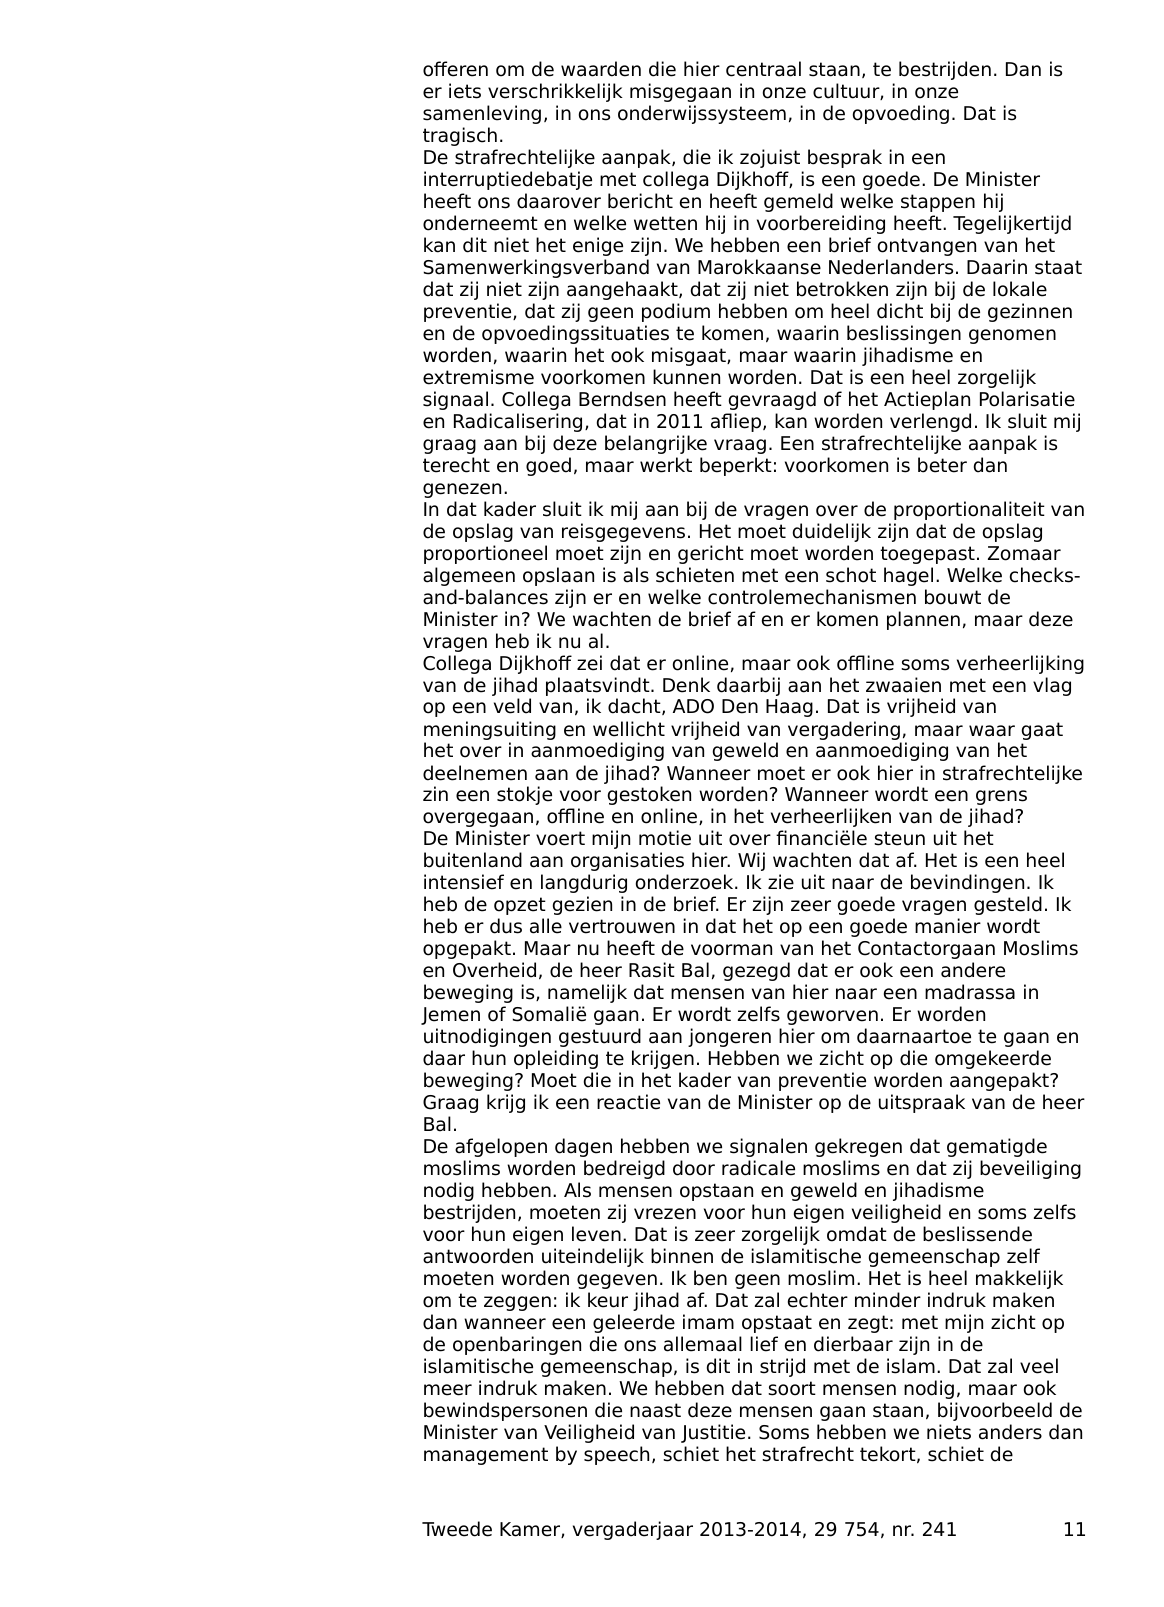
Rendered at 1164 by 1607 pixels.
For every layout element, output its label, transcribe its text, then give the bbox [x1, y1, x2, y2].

text De strafrechtelijke aanpak, die ik zojuist besprak in een interruptiedebatje met collega Dijkhoff, is een goede. De Minister heeft ons daarover bericht en heeft gemeld welke stappen hij onderneemt en welke wetten hij in voorbereiding heeft. Tegelijkertijd kan dit niet het enige zijn. We hebben een brief ontvangen van het Samenwerkingsverband van Marokkaanse Nederlanders. Daarin staat dat zij niet zijn aangehaakt, dat zij niet betrokken zijn bij de lokale preventie, dat zij geen podium hebben om heel dicht bij de gezinnen en de opvoedingssituaties te komen, waarin beslissingen genomen worden, waarin het ook misgaat, maar waarin jihadisme en extremisme voorkomen kunnen worden. Dat is een heel zorgelijk signaal. Collega Berndsen heeft gevraagd of het Actieplan Polarisatie en Radicalisering, dat in 2011 afliep, kan worden verlengd. Ik sluit mij graag aan bij deze belangrijke vraag. Een strafrechtelijke aanpak is terecht en goed, maar werkt beperkt: voorkomen is beter dan genezen. [422, 147, 1087, 499]
text De afgelopen dagen hebben we signalen gekregen dat gematigde moslims worden bedreigd door radicale moslims en dat zij beveiliging nodig hebben. Als mensen opstaan en geweld en jihadisme bestrijden, moeten zij vrezen voor hun eigen veiligheid en soms zelfs voor hun eigen leven. Dat is zeer zorgelijk omdat de beslissende antwoorden uiteindelijk binnen de islamitische gemeenschap zelf moeten worden gegeven. Ik ben geen moslim. Het is heel makkelijk om te zeggen: ik keur jihad af. Dat zal echter minder indruk maken dan wanneer een geleerde imam opstaat en zegt: met mijn zicht op de openbaringen die ons allemaal lief en dierbaar zijn in de islamitische gemeenschap, is dit in strijd met de islam. Dat zal veel meer indruk maken. We hebben dat soort mensen nodig, maar ook bewindspersonen die naast deze mensen gaan staan, bijvoorbeeld de Minister van Veiligheid van Justitie. Soms hebben we niets anders dan management by speech, schiet het strafrecht tekort, schiet de [422, 1136, 1087, 1466]
text In dat kader sluit ik mij aan bij de vragen over de proportionaliteit van de opslag van reisgegevens. Het moet duidelijk zijn dat de opslag proportioneel moet zijn en gericht moet worden toegepast. Zomaar algemeen opslaan is als schieten met een schot hagel. Welke checks-and-balances zijn er en welke controlemechanismen bouwt de Minister in? We wachten de brief af en er komen plannen, maar deze vragen heb ik nu al. [422, 499, 1087, 652]
text De Minister voert mijn motie uit over financiële steun uit het buitenland aan organisaties hier. Wij wachten dat af. Het is een heel intensief en langdurig onderzoek. Ik zie uit naar de bevindingen. Ik heb de opzet gezien in de brief. Er zijn zeer goede vragen gesteld. Ik heb er dus alle vertrouwen in dat het op een goede manier wordt opgepakt. Maar nu heeft de voorman van het Contactorgaan Moslims en Overheid, de heer Rasit Bal, gezegd dat er ook een andere beweging is, namelijk dat mensen van hier naar een madrassa in Jemen of Somalië gaan. Er wordt zelfs geworven. Er worden uitnodigingen gestuurd aan jongeren hier om daarnaartoe te gaan en daar hun opleiding te krijgen. Hebben we zicht op die omgekeerde beweging? Moet die in het kader van preventie worden aangepakt? Graag krijg ik een reactie van de Minister op de uitspraak van de heer Bal. [422, 828, 1087, 1136]
text offeren om de waarden die hier centraal staan, te bestrijden. Dan is er iets verschrikkelijk misgegaan in onze cultuur, in onze samenleving, in ons onderwijssysteem, in de opvoeding. Dat is tragisch. [422, 59, 1087, 147]
text Collega Dijkhoff zei dat er online, maar ook offline soms verheerlijking van de jihad plaatsvindt. Denk daarbij aan het zwaaien met een vlag op een veld van, ik dacht, ADO Den Haag. Dat is vrijheid van meningsuiting en wellicht vrijheid van vergadering, maar waar gaat het over in aanmoediging van geweld en aanmoediging van het deelnemen aan de jihad? Wanneer moet er ook hier in strafrechtelijke zin een stokje voor gestoken worden? Wanneer wordt een grens overgegaan, offline en online, in het verheerlijken van de jihad? [422, 652, 1087, 828]
